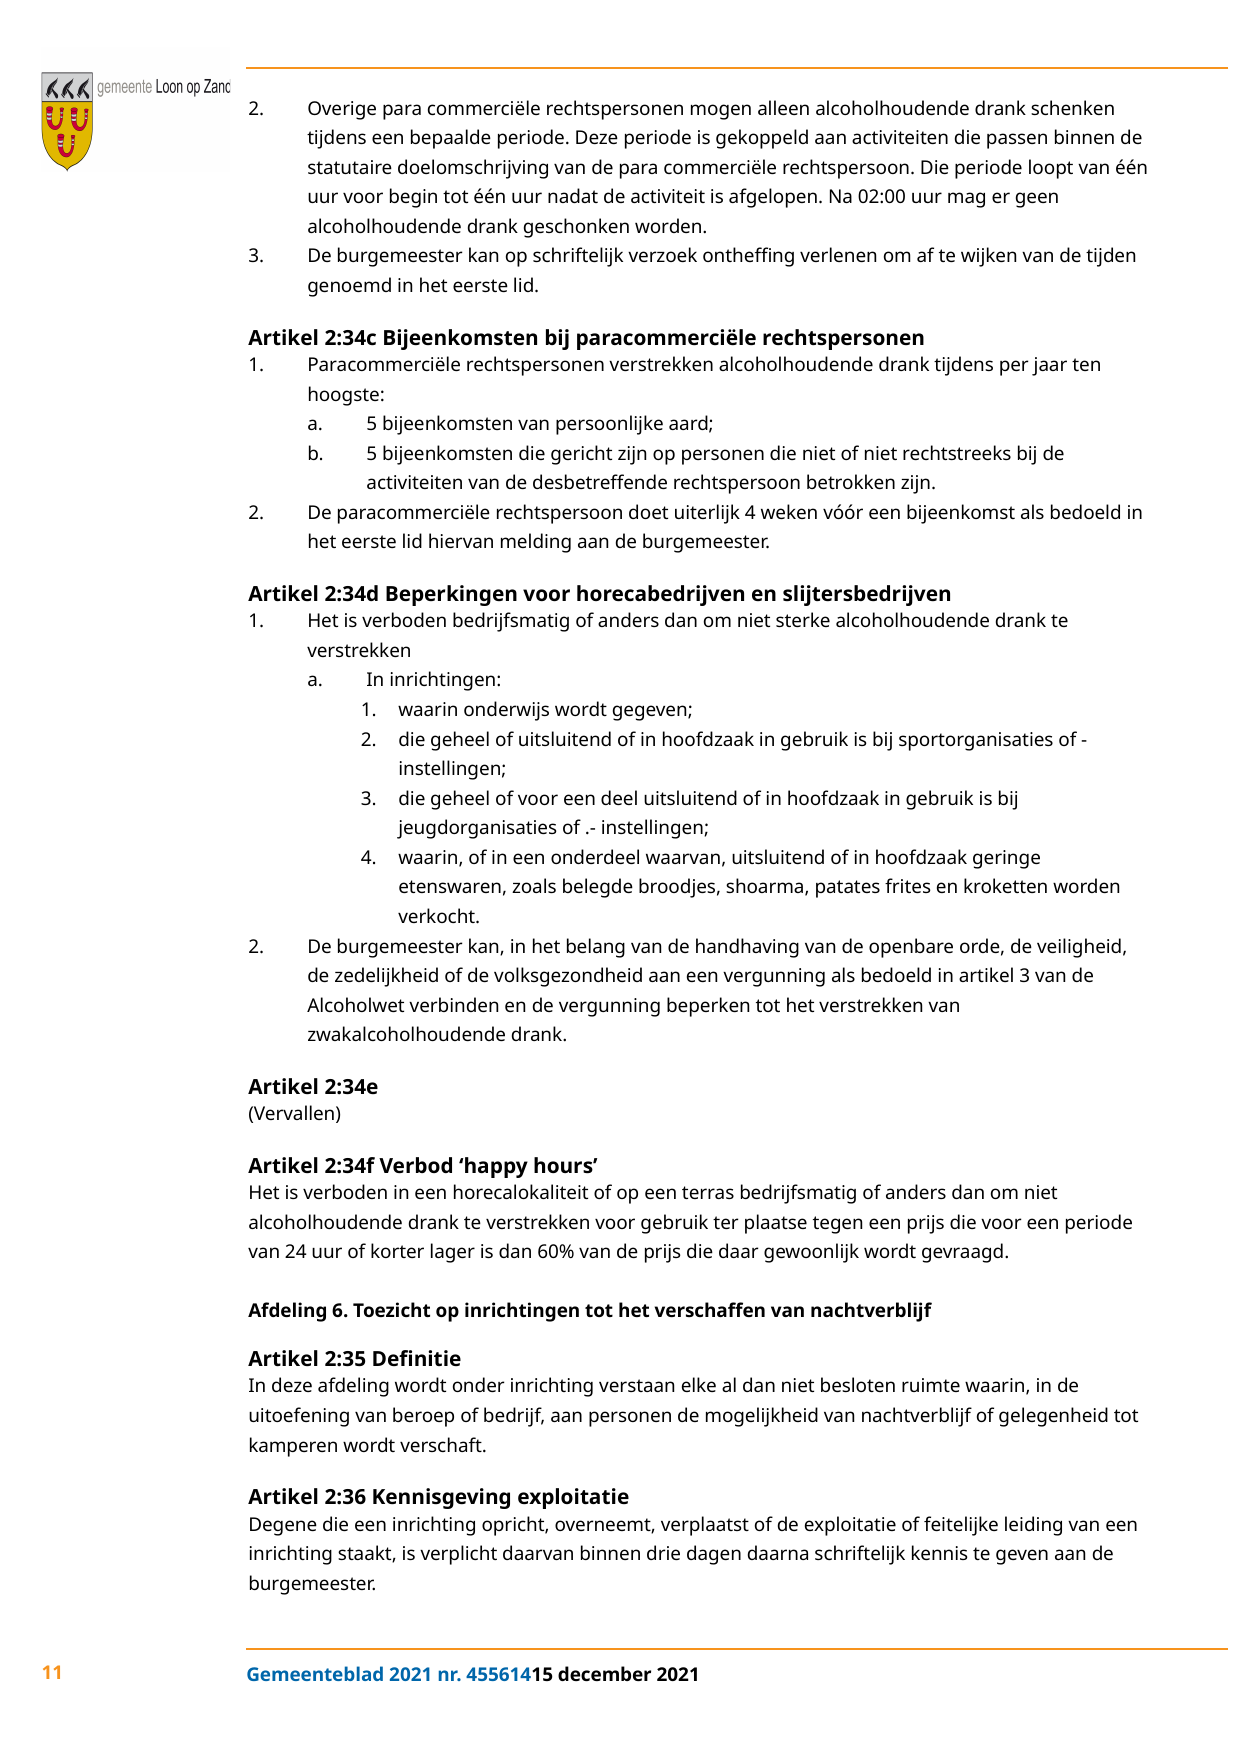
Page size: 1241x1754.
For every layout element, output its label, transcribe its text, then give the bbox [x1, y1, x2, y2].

picture [41, 47, 231, 172]
list 5 bijeenkomsten van persoonlijke aard; [307, 410, 1152, 436]
list die geheel of uitsluitend of in hoofdzaak in gebruik is bij sportorganisaties of - instellingen; [361, 726, 1152, 781]
list Paracommerciële rechtspersonen verstrekken alcoholhoudende drank tijdens per jaar ten hoogste: [248, 351, 1152, 406]
list die geheel of voor een deel uitsluitend of in hoofdzaak in gebruik is bij jeugdorganisaties of .- instellingen; [361, 785, 1152, 840]
text Artikel 2:34d Beperkingen voor horecabedrijven en slijtersbedrijven [248, 579, 1152, 607]
list De burgemeester kan op schriftelijk verzoek ontheffing verlenen om af te wijken van de tijden genoemd in het eerste lid. [248, 243, 1152, 298]
text Het is verboden in een horecalokaliteit of op een terras bedrijfsmatig of anders dan om niet alcoholhoudende drank te verstrekken voor gebruik ter plaatse tegen een prijs die voor een periode van 24 uur of korter lager is dan 60% van de prijs die daar gewoonlijk wordt gevraagd. [248, 1179, 1152, 1264]
text Artikel 2:34c Bijeenkomsten bij paracommerciële rechtspersonen [248, 323, 1152, 351]
list Het is verboden bedrijfsmatig of anders dan om niet sterke alcoholhoudende drank te verstrekken [248, 607, 1152, 663]
text Artikel 2:34e [248, 1072, 1152, 1101]
list 5 bijeenkomsten die gericht zijn op personen die niet of niet rechtstreeks bij de activiteiten van de desbetreffende rechtspersoon betrokken zijn. [307, 440, 1152, 495]
text (Vervallen) [248, 1101, 1152, 1126]
text Artikel 2:34f Verbod ‘happy hours’ [248, 1151, 1152, 1179]
text Artikel 2:35 Definitie [248, 1344, 1152, 1373]
text In deze afdeling wordt onder inrichting verstaan elke al dan niet besloten ruimte waarin, in de uitoefening van beroep of bedrijf, aan personen de mogelijkheid van nachtverblijf of gelegenheid tot kamperen wordt verschaft. [248, 1373, 1152, 1458]
list In inrichtingen: [307, 667, 1152, 692]
text Artikel 2:36 Kennisgeving exploitatie [248, 1482, 1152, 1511]
list Overige para commerciële rechtspersonen mogen alleen alcoholhoudende drank schenken tijdens een bepaalde periode. Deze periode is gekoppeld aan activiteiten die passen binnen de statutaire doelomschrijving van de para commerciële rechtspersoon. Die periode loopt van één uur voor begin tot één uur nadat de activiteit is afgelopen. Na 02:00 uur mag er geen alcoholhoudende drank geschonken worden. [248, 95, 1152, 239]
list waarin, of in een onderdeel waarvan, uitsluitend of in hoofdzaak geringe etenswaren, zoals belegde broodjes, shoarma, patates frites en kroketten worden verkocht. [361, 844, 1152, 929]
list De burgemeester kan, in het belang van de handhaving van de openbare orde, de veiligheid, de zedelijkheid of de volksgezondheid aan een vergunning als bedoeld in artikel 3 van de Alcoholwet verbinden en de vergunning beperken tot het verstrekken van zwakalcoholhoudende drank. [248, 933, 1152, 1047]
text Degene die een inrichting opricht, overneemt, verplaatst of de exploitatie of feitelijke leiding van een inrichting staakt, is verplicht daarvan binnen drie dagen daarna schriftelijk kennis te geven aan de burgemeester. [248, 1511, 1152, 1596]
list waarin onderwijs wordt gegeven; [361, 696, 1152, 722]
list De paracommerciële rechtspersoon doet uiterlijk 4 weken vóór een bijeenkomst als bedoeld in het eerste lid hiervan melding aan de burgemeester. [248, 499, 1152, 554]
text Afdeling 6. Toezicht op inrichtingen tot het verschaffen van nachtverblijf [248, 1298, 1152, 1323]
